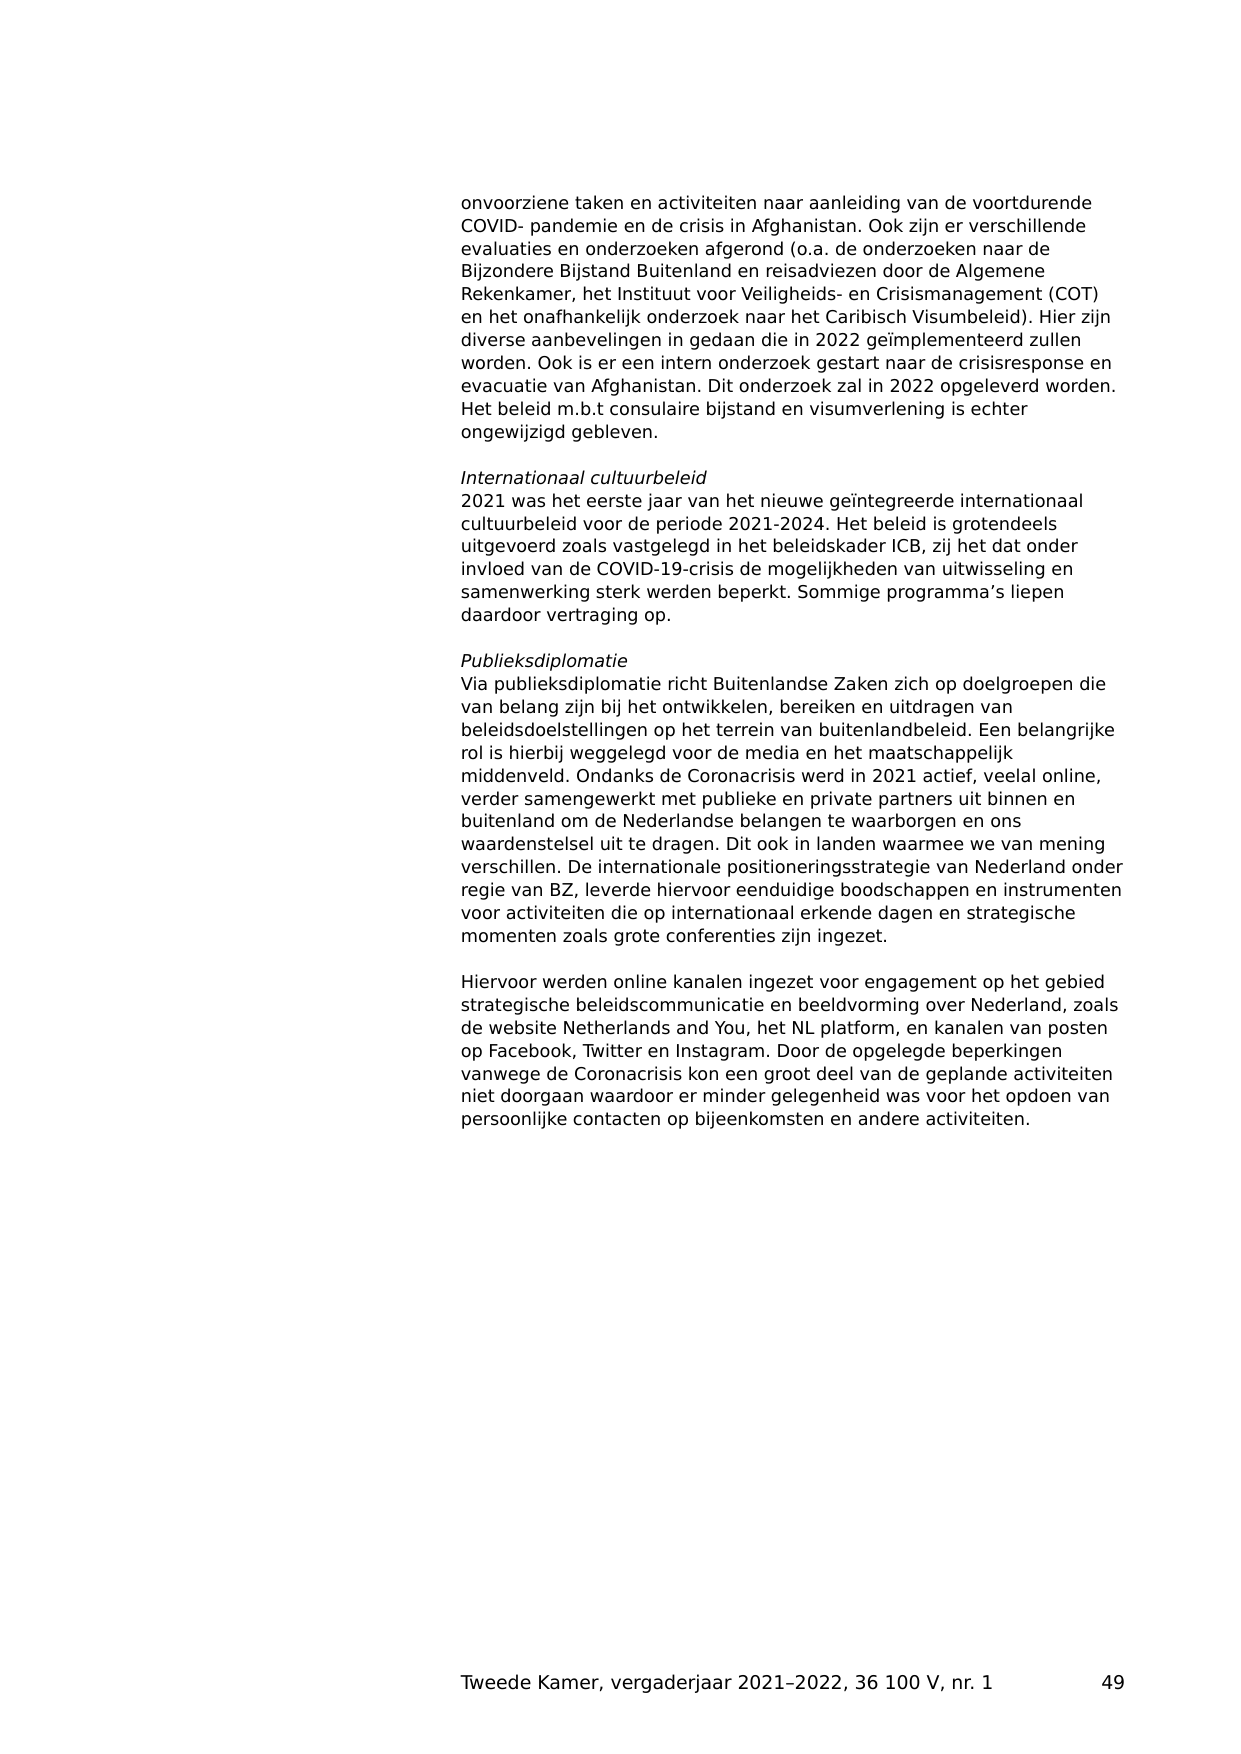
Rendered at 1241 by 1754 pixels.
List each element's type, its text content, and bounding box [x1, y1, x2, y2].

text onvoorziene taken en activiteiten naar aanleiding van de voortdurende COVID- pandemie en de crisis in Afghanistan. Ook zijn er verschillende evaluaties en onderzoeken afgerond (o.a. de onderzoeken naar de Bijzondere Bijstand Buitenland en reisadviezen door de Algemene Rekenkamer, het Instituut voor Veiligheids- en Crisismanagement (COT) en het onafhankelijk onderzoek naar het Caribisch Visumbeleid). Hier zijn diverse aanbevelingen in gedaan die in 2022 geïmplementeerd zullen worden. Ook is er een intern onderzoek gestart naar de crisisresponse en evacuatie van Afghanistan. Dit onderzoek zal in 2022 opgeleverd worden. Het beleid m.b.t consulaire bijstand en visumverlening is echter ongewijzigd gebleven. [461, 191, 1125, 443]
text Hiervoor werden online kanalen ingezet voor engagement op het gebied strategische beleidscommunicatie en beeldvorming over Nederland, zoals de website Netherlands and You, het NL platform, en kanalen van posten op Facebook, Twitter en Instagram. Door de opgelegde beperkingen vanwege de Coronacrisis kon een groot deel van de geplande activiteiten niet doorgaan waardoor er minder gelegenheid was voor het opdoen van persoonlijke contacten op bijeenkomsten en andere activiteiten. [461, 970, 1125, 1130]
text Internationaal cultuurbeleid 2021 was het eerste jaar van het nieuwe geïntegreerde internationaal cultuurbeleid voor de periode 2021-2024. Het beleid is grotendeels uitgevoerd zoals vastgelegd in het beleidskader ICB, zij het dat onder invloed van de COVID-19-crisis de mogelijkheden van uitwisseling en samenwerking sterk werden beperkt. Sommige programma’s liepen daardoor vertraging op. [461, 466, 1125, 626]
text Publieksdiplomatie Via publieksdiplomatie richt Buitenlandse Zaken zich op doelgroepen die van belang zijn bij het ontwikkelen, bereiken en uitdragen van beleidsdoelstellingen op het terrein van buitenlandbeleid. Een belangrijke rol is hierbij weggelegd voor de media en het maatschappelijk middenveld. Ondanks de Coronacrisis werd in 2021 actief, veelal online, verder samengewerkt met publieke en private partners uit binnen en buitenland om de Nederlandse belangen te waarborgen en ons waardenstelsel uit te dragen. Dit ook in landen waarmee we van mening verschillen. De internationale positioneringsstrategie van Nederland onder regie van BZ, leverde hiervoor eenduidige boodschappen en instrumenten voor activiteiten die op internationaal erkende dagen en strategische momenten zoals grote conferenties zijn ingezet. [461, 649, 1125, 947]
